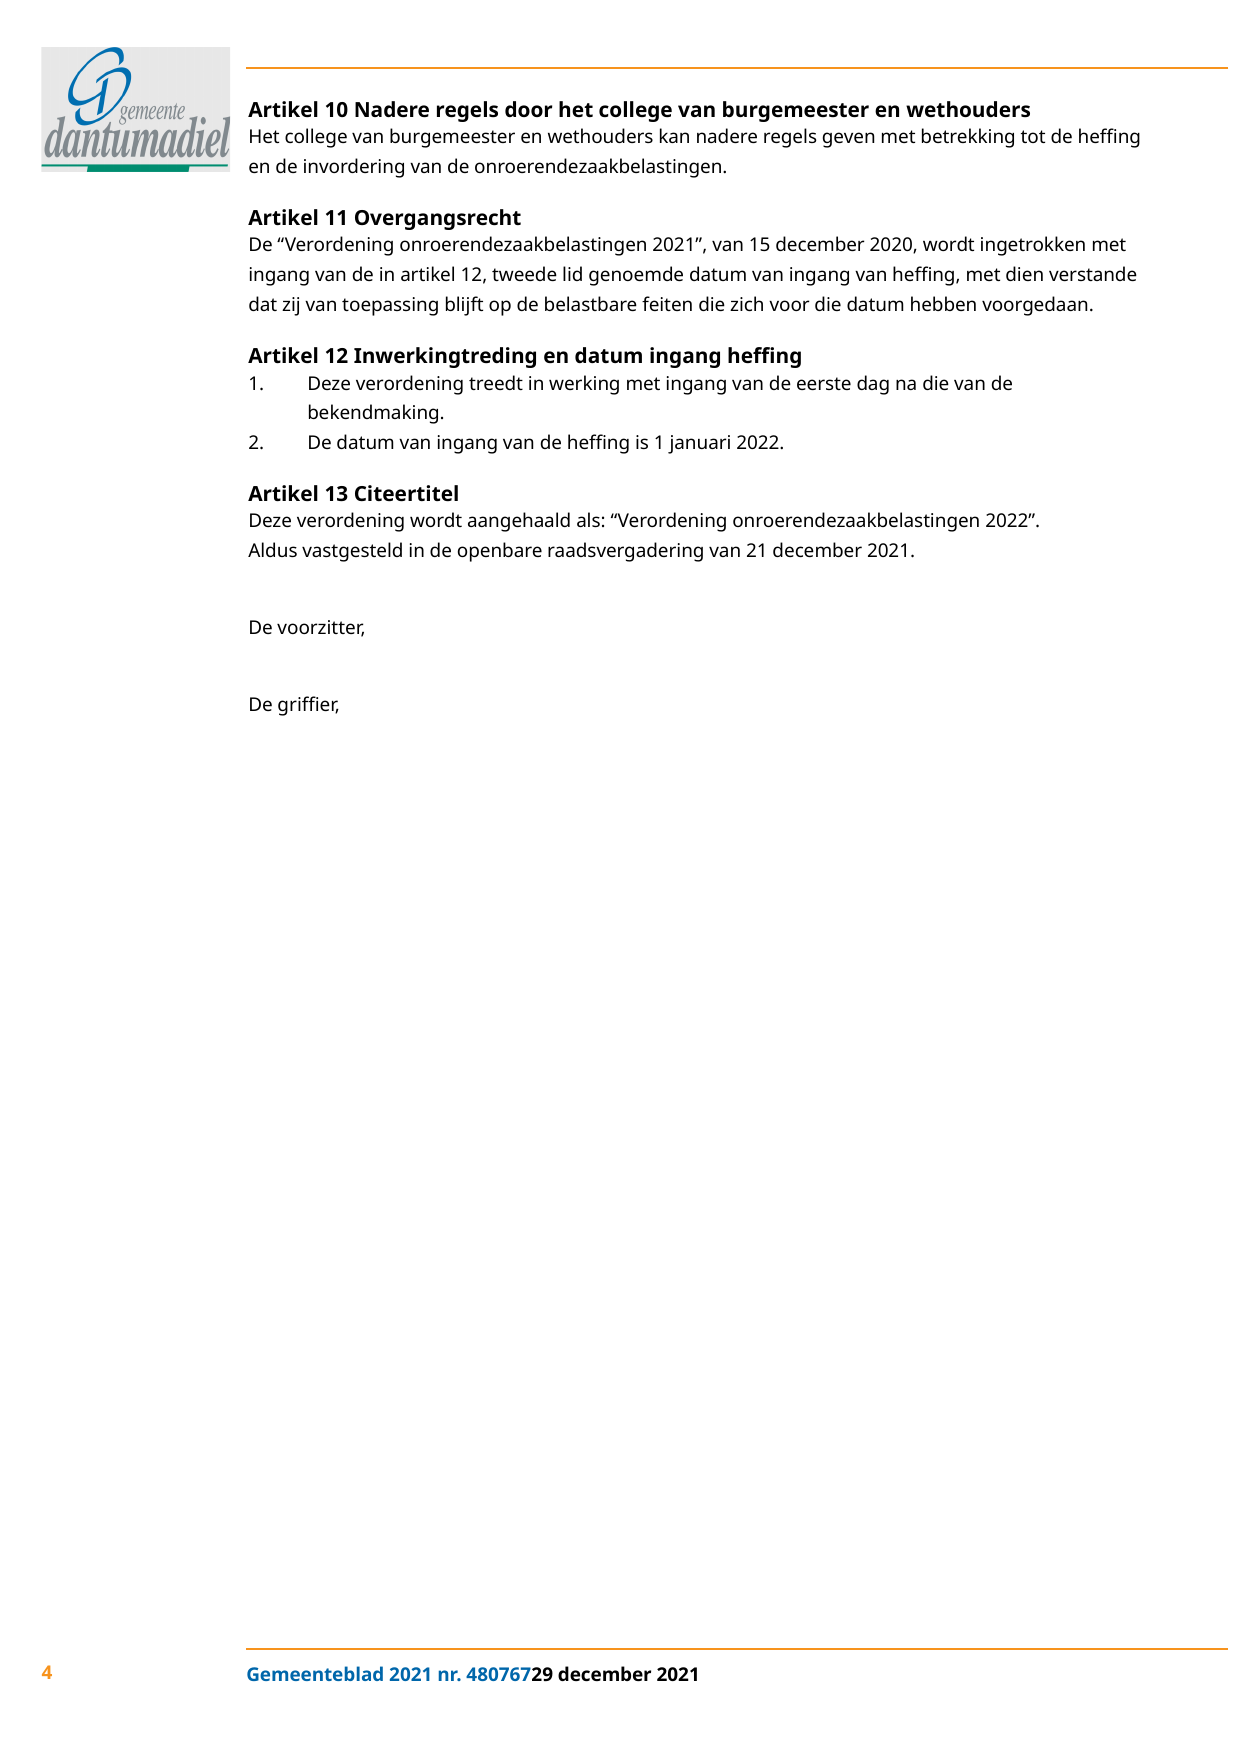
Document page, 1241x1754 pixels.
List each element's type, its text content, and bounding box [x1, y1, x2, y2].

text Artikel 11 Overgangsrecht [248, 203, 1152, 232]
text De “Verordening onroerendezaakbelastingen 2021”, van 15 december 2020, wordt ingetrokken met ingang van de in artikel 12, tweede lid genoemde datum van ingang van heffing, met dien verstande dat zij van toepassing blijft op de belastbare feiten die zich voor die datum hebben voorgedaan. [248, 232, 1152, 317]
text Aldus vastgesteld in de openbare raadsvergadering van 21 december 2021. [248, 537, 1152, 563]
text De griffier, [248, 692, 1152, 717]
text De voorzitter, [248, 614, 1152, 640]
text Het college van burgemeester en wethouders kan nadere regels geven met betrekking tot de heffing en de invordering van de onroerendezaakbelastingen. [248, 123, 1152, 178]
text Artikel 12 Inwerkingtreding en datum ingang heffing [248, 341, 1152, 370]
text Artikel 10 Nadere regels door het college van burgemeester en wethouders [248, 95, 1152, 123]
list De datum van ingang van de heffing is 1 januari 2022. [248, 429, 1152, 454]
text Artikel 13 Citeertitel [248, 479, 1152, 508]
text Deze verordening wordt aangehaald als: “Verordening onroerendezaakbelastingen 2022”. [248, 508, 1152, 533]
picture [41, 47, 231, 172]
list Deze verordening treedt in werking met ingang van de eerste dag na die van de bekendmaking. [248, 370, 1152, 425]
